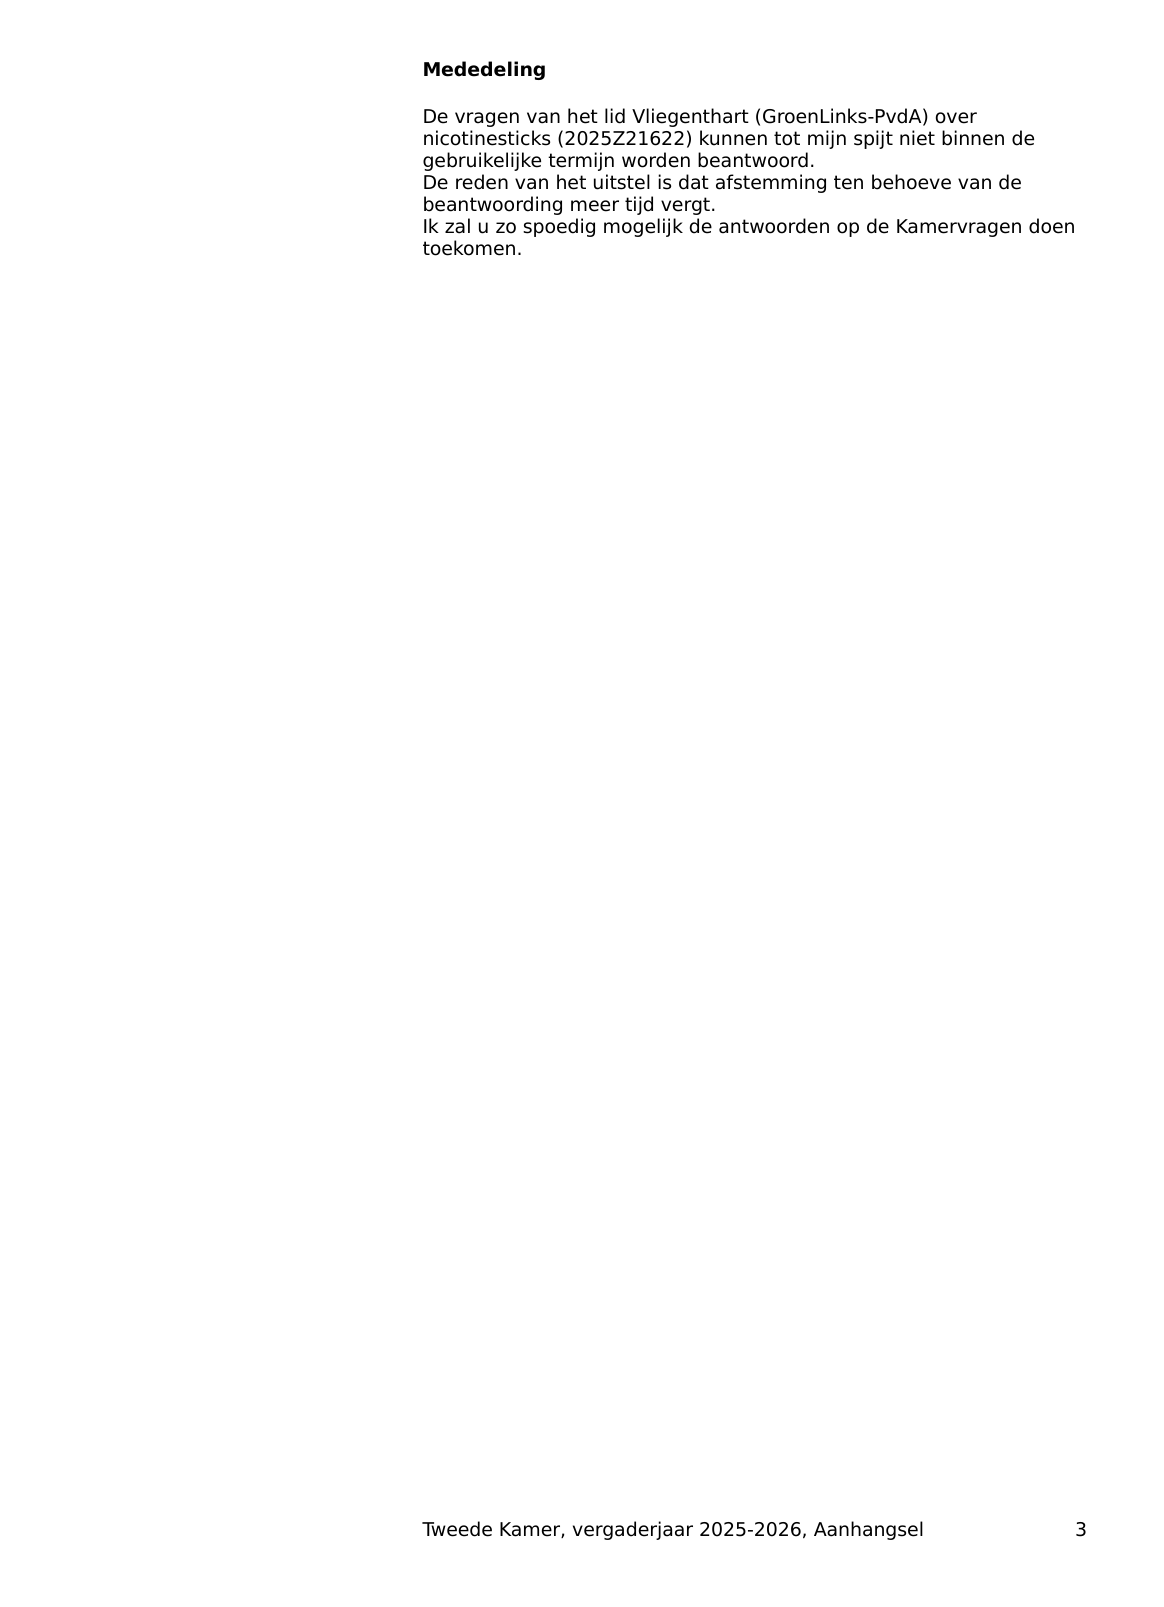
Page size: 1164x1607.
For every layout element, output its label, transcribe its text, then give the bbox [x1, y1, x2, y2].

text De reden van het uitstel is dat afstemming ten behoeve van de beantwoording meer tijd vergt. [422, 172, 1087, 216]
text De vragen van het lid Vliegenthart (GroenLinks-PvdA) over nicotinesticks (2025Z21622) kunnen tot mijn spijt niet binnen de gebruikelijke termijn worden beantwoord. [422, 106, 1087, 172]
text Ik zal u zo spoedig mogelijk de antwoorden op de Kamervragen doen toekomen. [422, 216, 1087, 260]
subtitle Mededeling [422, 59, 1087, 81]
